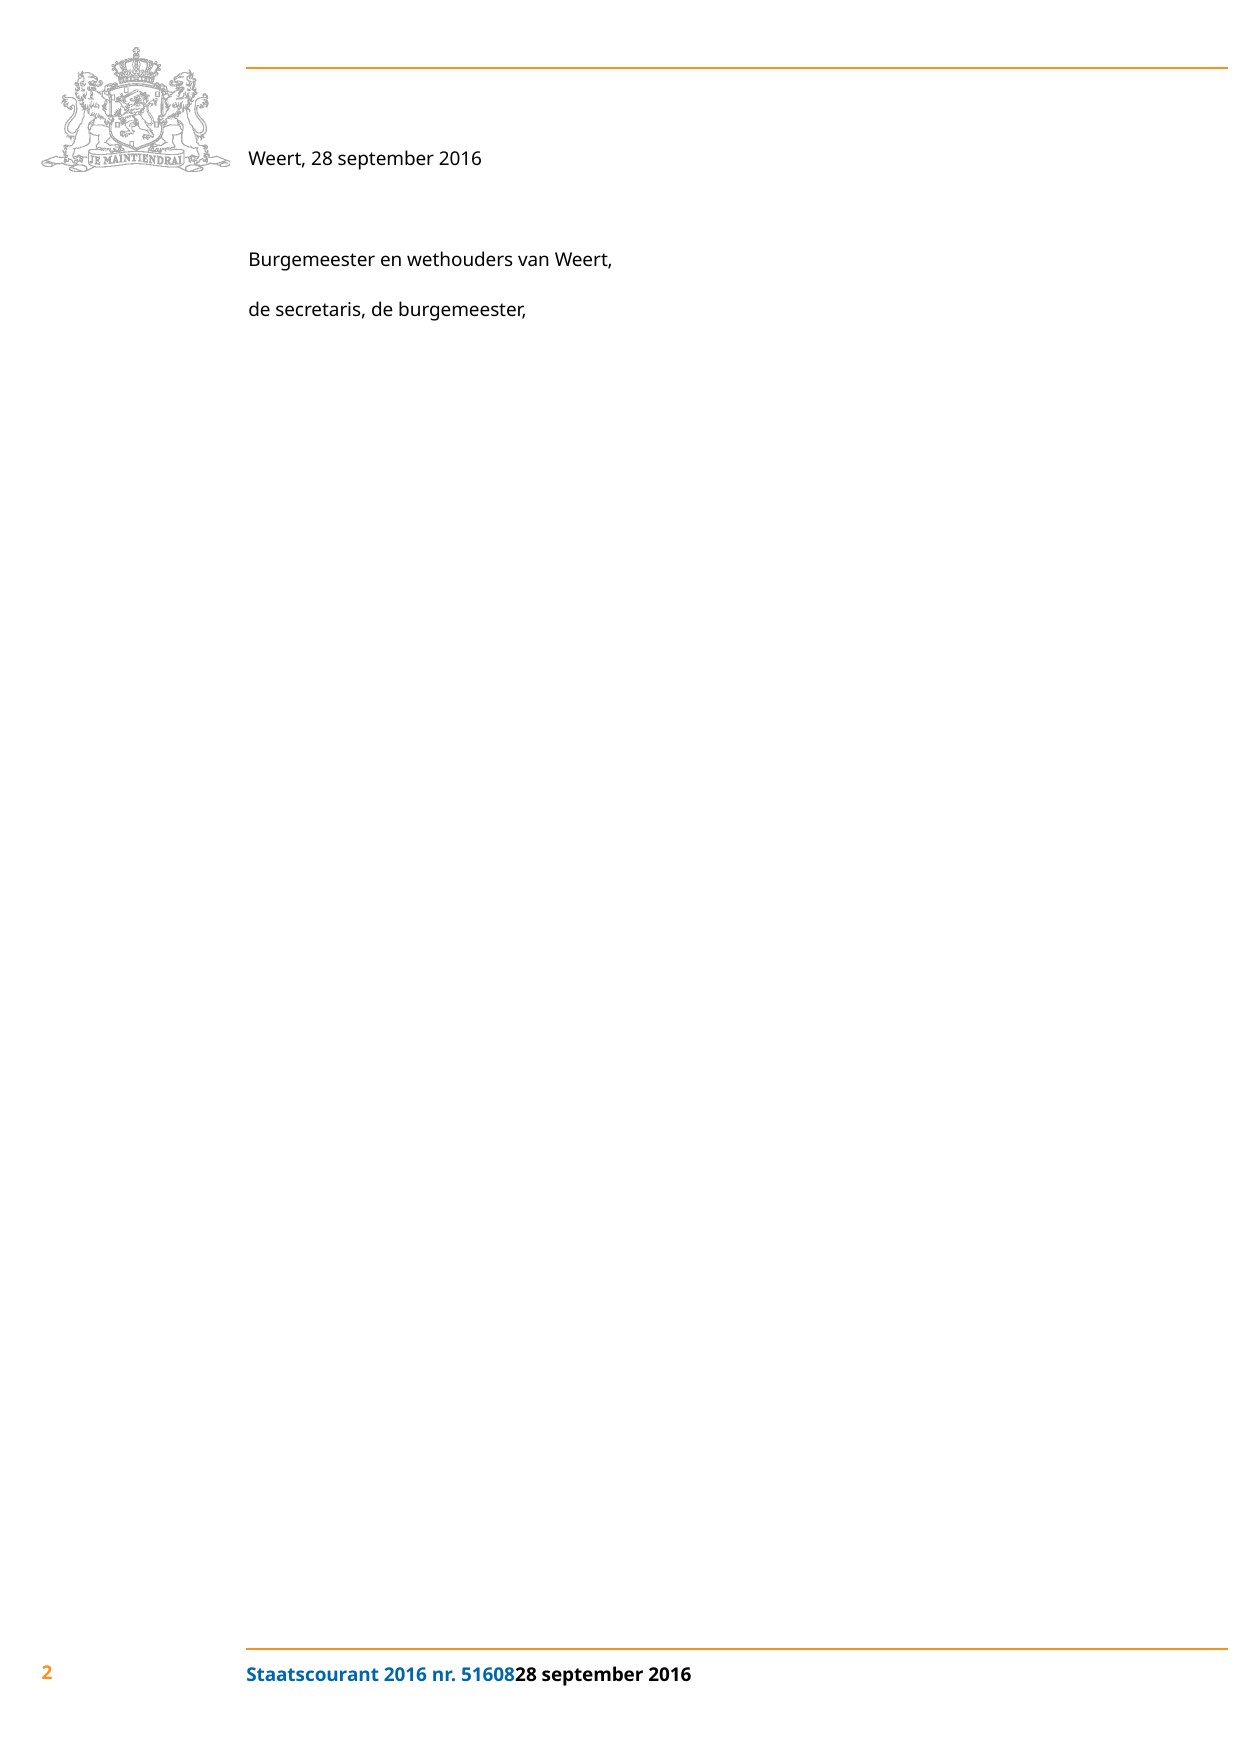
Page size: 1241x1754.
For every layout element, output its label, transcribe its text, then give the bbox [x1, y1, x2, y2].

text de secretaris, de burgemeester, [248, 296, 1152, 322]
text Burgemeester en wethouders van Weert, [248, 246, 1152, 272]
picture [41, 47, 231, 172]
text Weert, 28 september 2016 [248, 145, 1152, 171]
